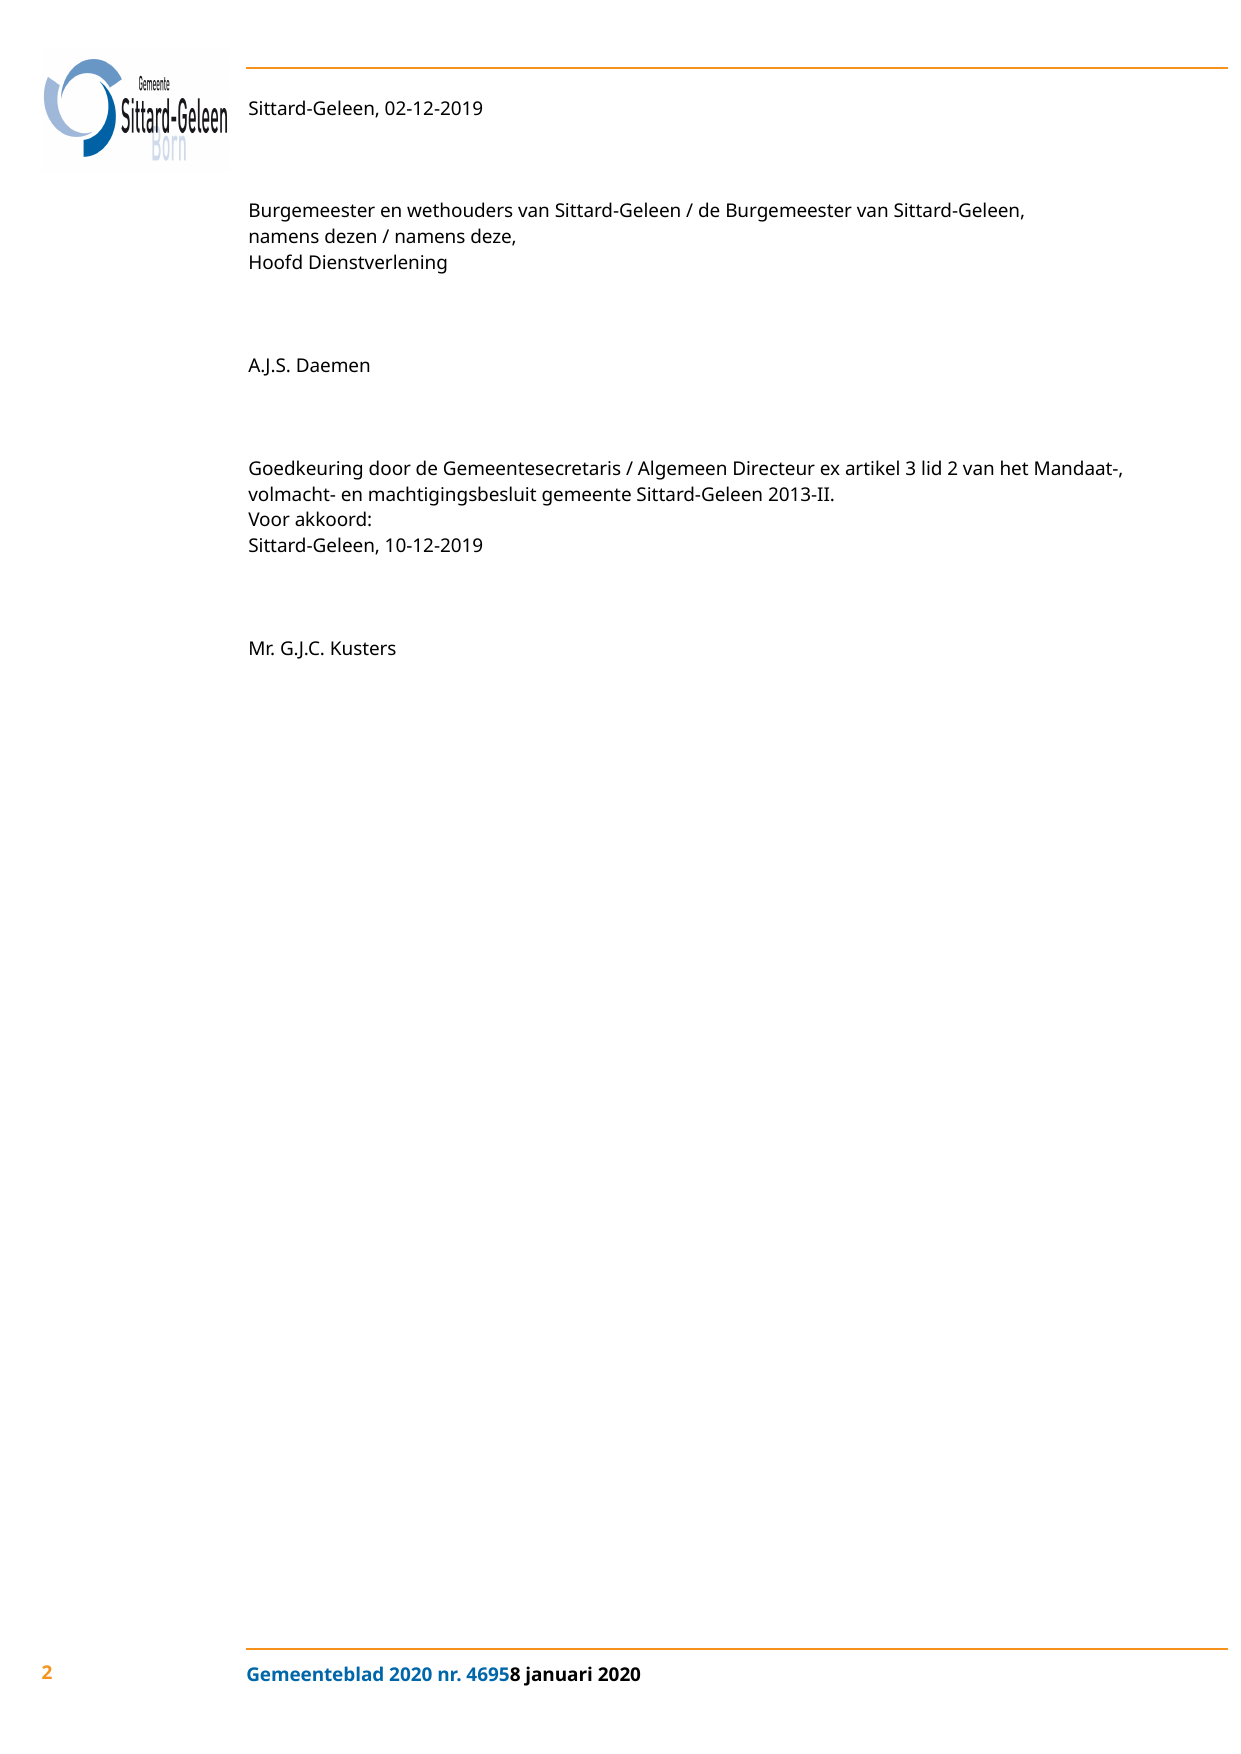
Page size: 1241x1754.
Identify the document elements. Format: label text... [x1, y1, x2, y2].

text Sittard-Geleen, 10-12-2019 [248, 532, 1152, 558]
text Hoofd Dienstverlening [248, 249, 1152, 275]
text namens dezen / namens deze, [248, 223, 1152, 249]
text Mr. G.J.C. Kusters [248, 635, 1152, 661]
picture [41, 47, 231, 172]
text A.J.S. Daemen [248, 352, 1152, 378]
text Goedkeuring door de Gemeentesecretaris / Algemeen Directeur ex artikel 3 lid 2 van het Mandaat-, volmacht- en machtigingsbesluit gemeente Sittard-Geleen 2013-II. [248, 455, 1152, 506]
text Burgemeester en wethouders van Sittard-Geleen / de Burgemeester van Sittard-Geleen, [248, 198, 1152, 223]
text Voor akkoord: [248, 506, 1152, 532]
text Sittard-Geleen, 02-12-2019 [248, 95, 1152, 121]
